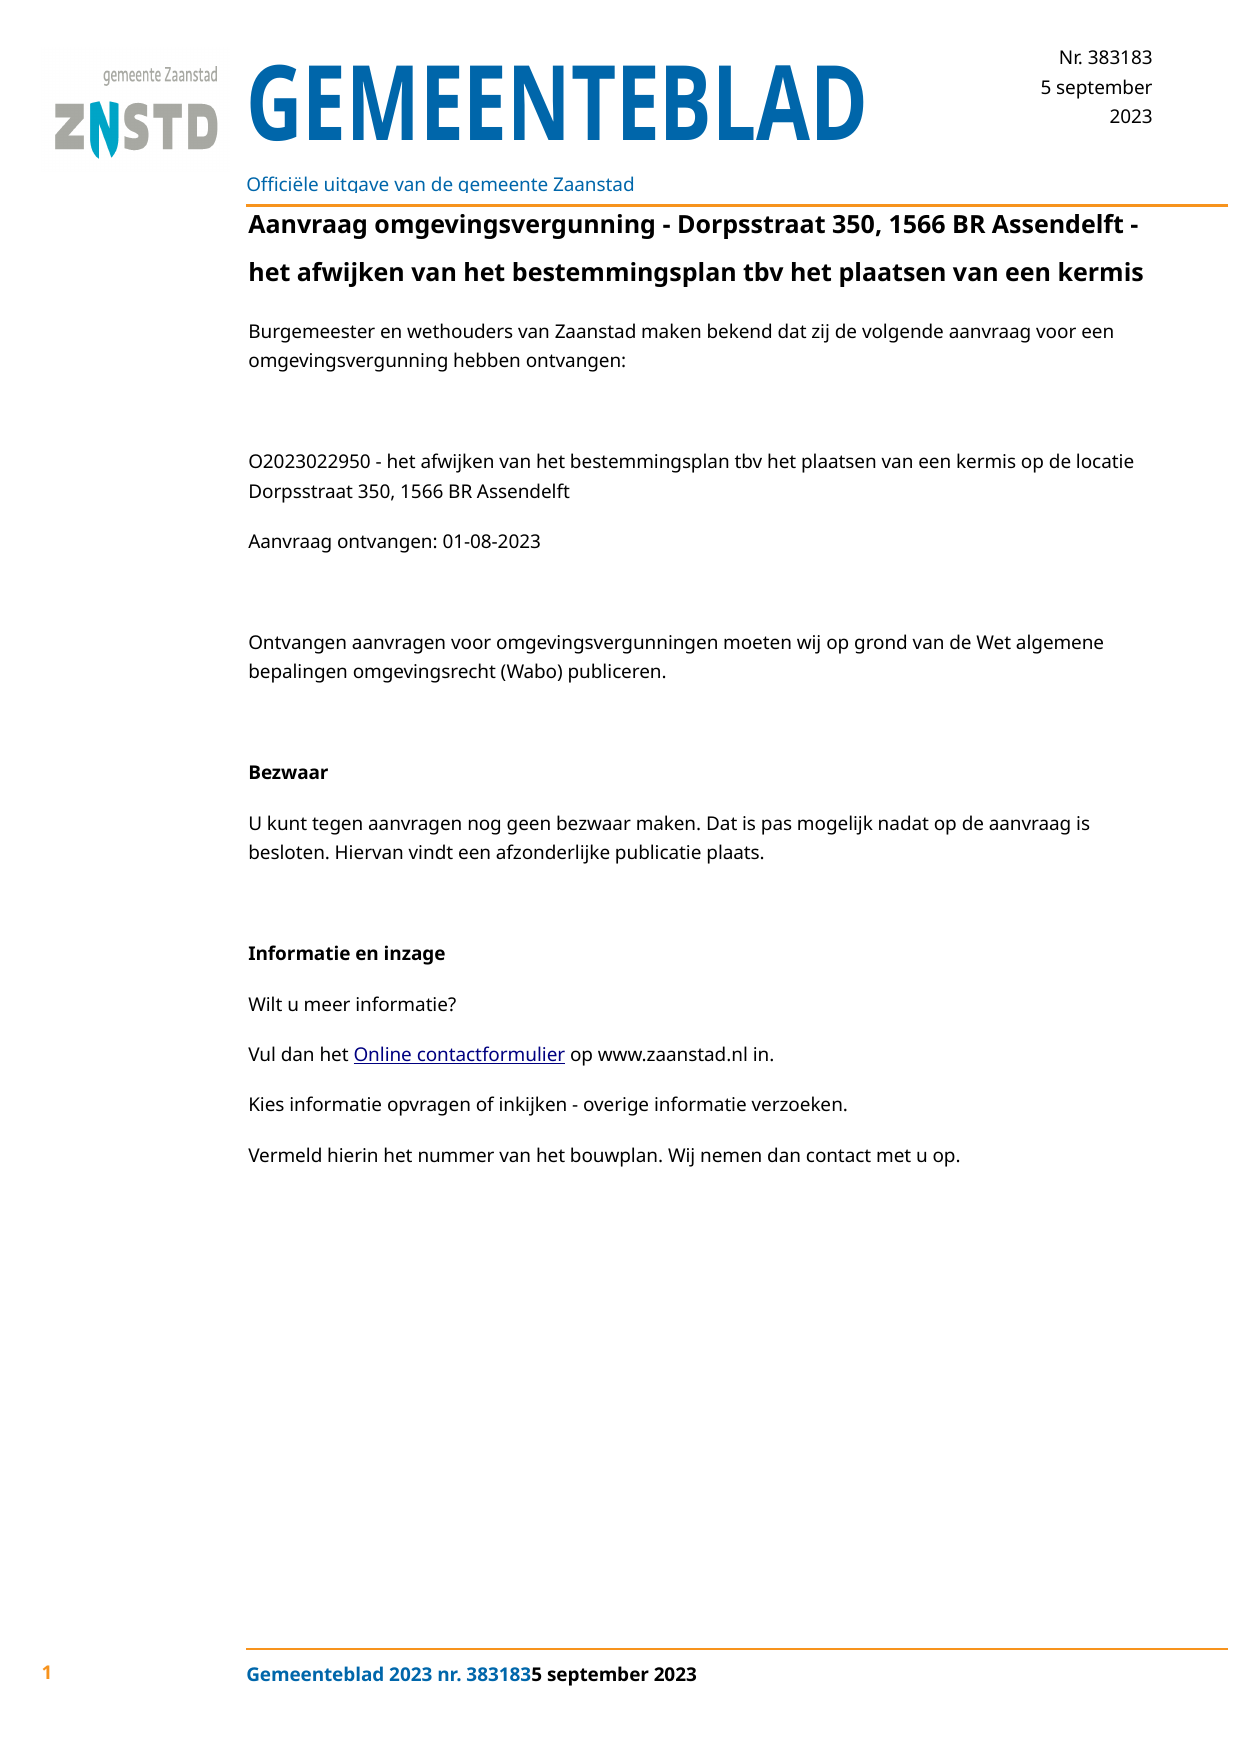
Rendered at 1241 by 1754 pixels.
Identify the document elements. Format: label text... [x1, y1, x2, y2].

text Bezwaar [248, 759, 1152, 785]
text Ontvangen aanvragen voor omgevingsvergunningen moeten wij op grond van de Wet algemene bepalingen omgevingsrecht (Wabo) publiceren. [248, 629, 1152, 684]
text U kunt tegen aanvragen nog geen bezwaar maken. Dat is pas mogelijk nadat op de aanvraag is besloten. Hiervan vindt een afzonderlijke publicatie plaats. [248, 810, 1152, 865]
text Informatie en inzage [248, 940, 1152, 966]
text Aanvraag omgevingsvergunning - Dorpsstraat 350, 1566 BR Assendelft - het afwijken van het bestemmingsplan tbv het plaatsen van een kermis [248, 207, 1152, 288]
text O2023022950 - het afwijken van het bestemmingsplan tbv het plaatsen van een kermis op de locatie Dorpsstraat 350, 1566 BR Assendelft [248, 448, 1152, 504]
picture [41, 47, 231, 172]
text Aanvraag ontvangen: 01-08-2023 [248, 528, 1152, 554]
text Burgemeester en wethouders van Zaanstad maken bekend dat zij de volgende aanvraag voor een omgevingsvergunning hebben ontvangen: [248, 318, 1152, 373]
text Vermeld hierin het nummer van het bouwplan. Wij nemen dan contact met u op. [248, 1142, 1152, 1168]
text Vul dan het Online contactformulier op www.zaanstad.nl in. [248, 1041, 1152, 1067]
text Kies informatie opvragen of inkijken - overige informatie verzoeken. [248, 1092, 1152, 1117]
text Wilt u meer informatie? [248, 991, 1152, 1017]
